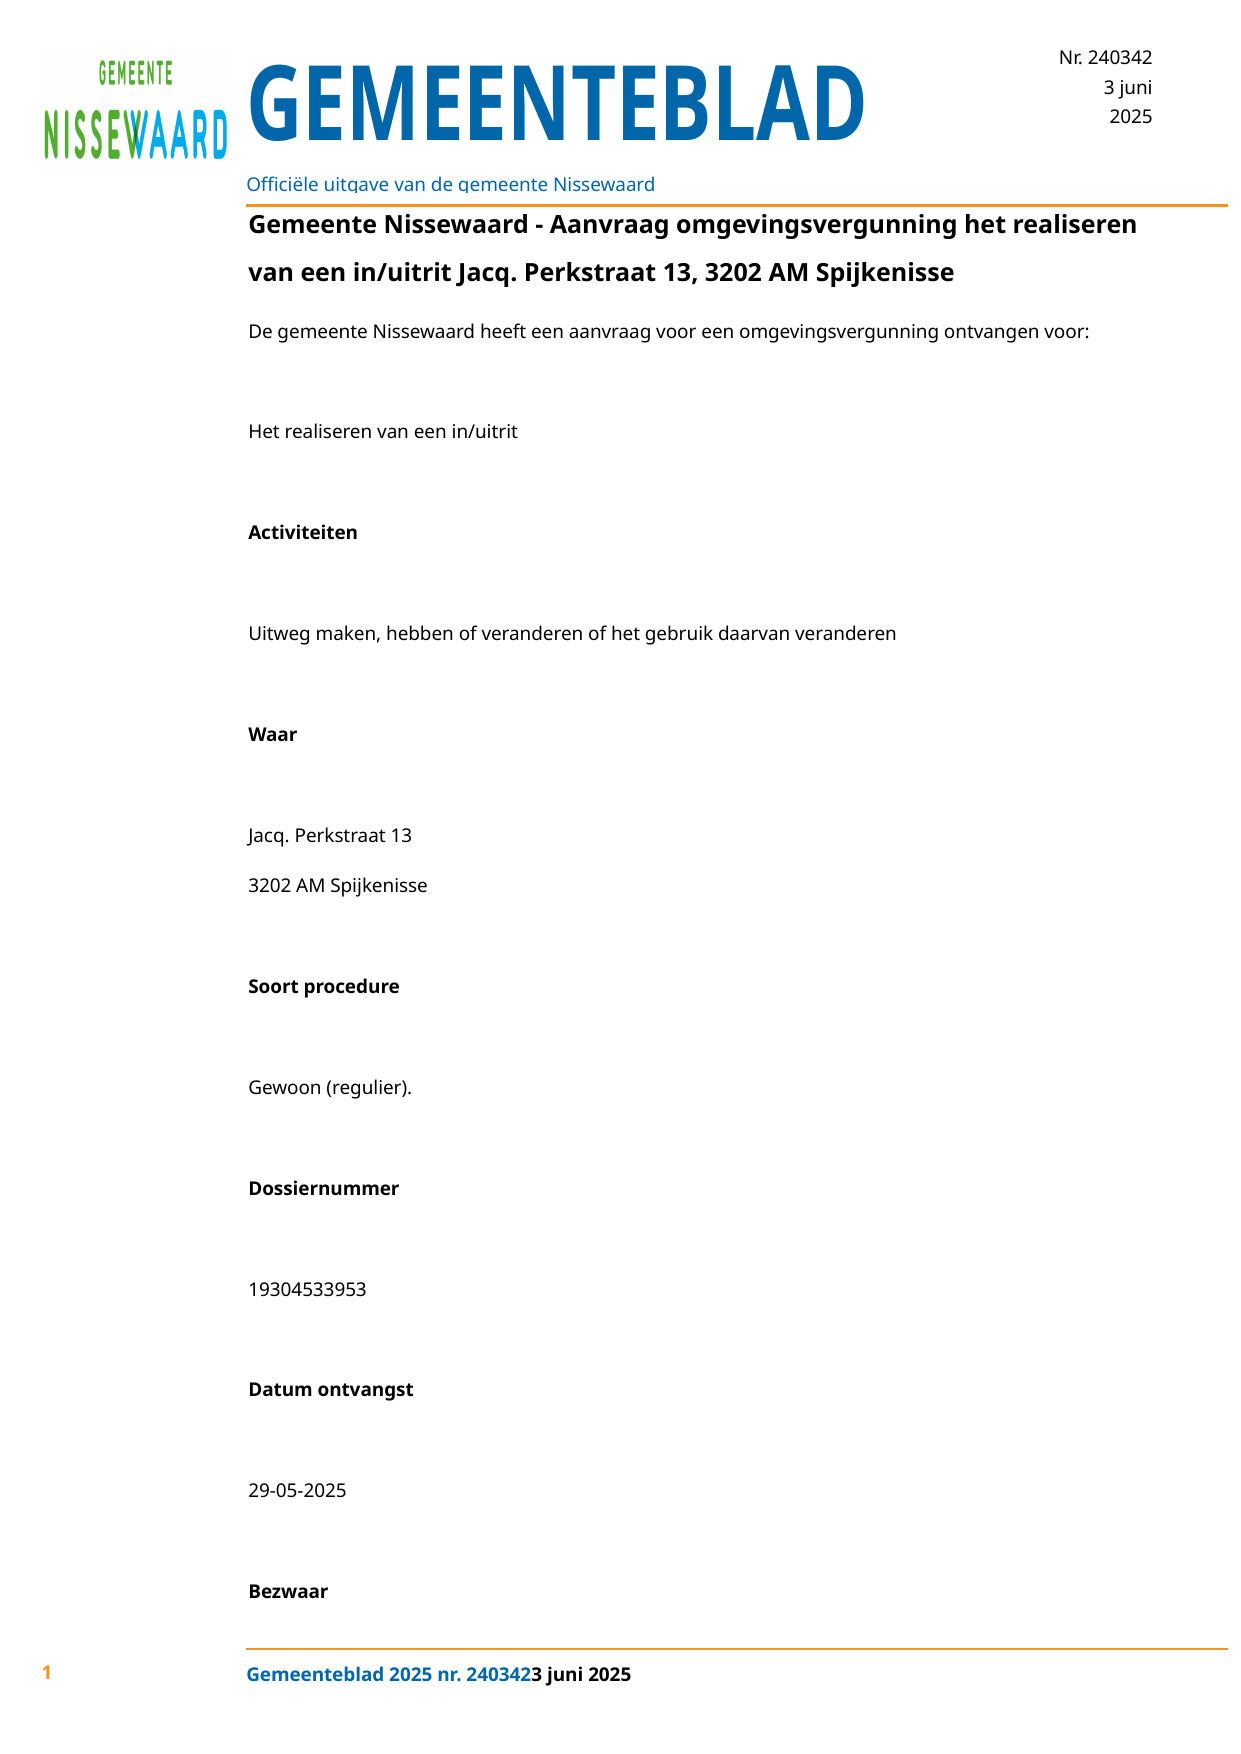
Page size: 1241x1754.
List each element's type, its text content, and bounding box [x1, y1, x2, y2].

picture [41, 47, 231, 172]
text Gewoon (regulier). [248, 1074, 1152, 1100]
text Waar [248, 721, 1152, 747]
text De gemeente Nissewaard heeft een aanvraag voor een omgevingsvergunning ontvangen voor: [248, 318, 1152, 344]
text Soort procedure [248, 973, 1152, 999]
text 29-05-2025 [248, 1477, 1152, 1503]
text Activiteiten [248, 519, 1152, 545]
text Dossiernummer [248, 1175, 1152, 1201]
text Uitweg maken, hebben of veranderen of het gebruik daarvan veranderen [248, 620, 1152, 646]
text Bezwaar [248, 1578, 1152, 1604]
text Jacq. Perkstraat 13 [248, 822, 1152, 848]
text 3202 AM Spijkenisse [248, 872, 1152, 898]
text 19304533953 [248, 1276, 1152, 1302]
text Gemeente Nissewaard - Aanvraag omgevingsvergunning het realiseren van een in/uitrit Jacq. Perkstraat 13, 3202 AM Spijkenisse [248, 207, 1152, 288]
text Het realiseren van een in/uitrit [248, 419, 1152, 444]
text Datum ontvangst [248, 1377, 1152, 1402]
